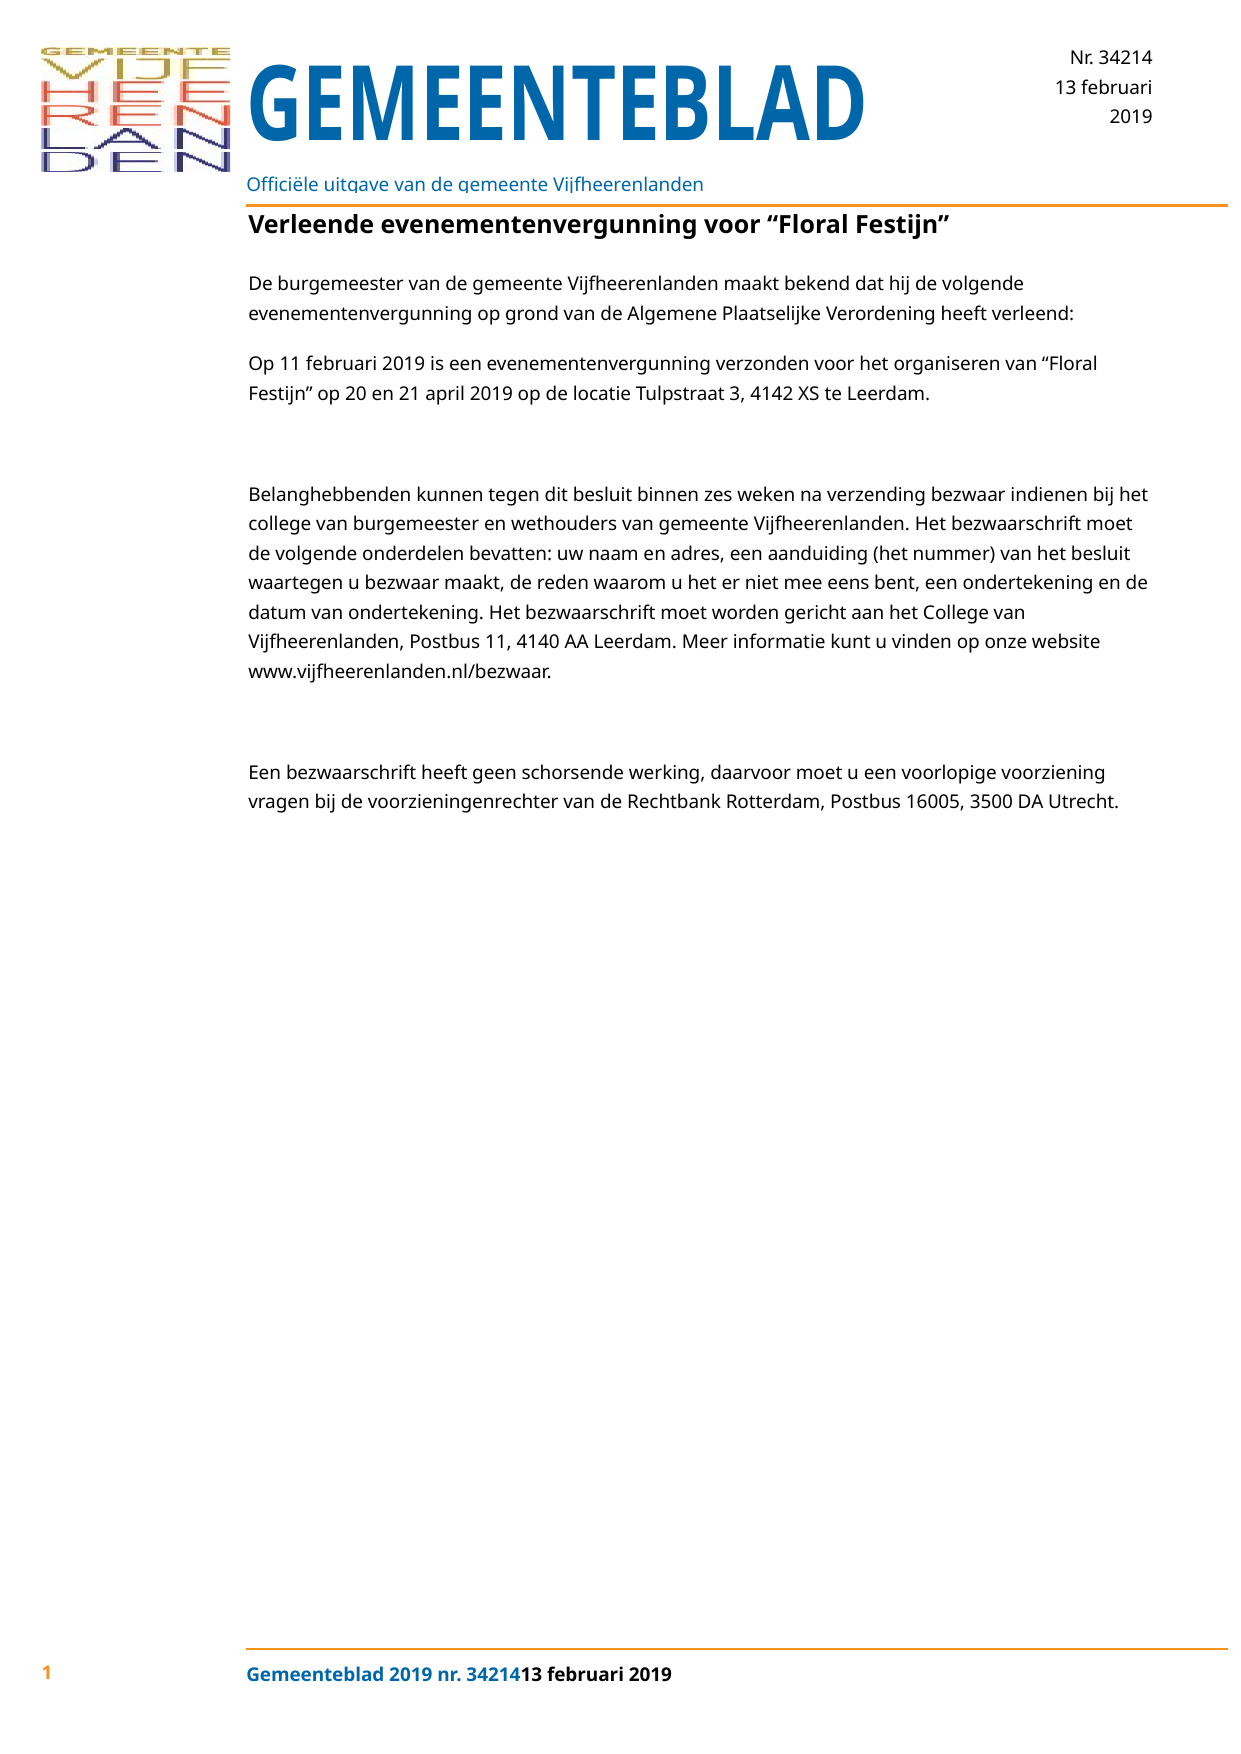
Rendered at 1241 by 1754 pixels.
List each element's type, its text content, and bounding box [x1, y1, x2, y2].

text Belanghebbenden kunnen tegen dit besluit binnen zes weken na verzending bezwaar indienen bij het college van burgemeester en wethouders van gemeente Vijfheerenlanden. Het bezwaarschrift moet de volgende onderdelen bevatten: uw naam en adres, een aanduiding (het nummer) van het besluit waartegen u bezwaar maakt, de reden waarom u het er niet mee eens bent, een ondertekening en de datum van ondertekening. Het bezwaarschrift moet worden gericht aan het College van Vijfheerenlanden, Postbus 11, 4140 AA Leerdam. Meer informatie kunt u vinden op onze website www.vijfheerenlanden.nl/bezwaar. [248, 481, 1152, 684]
text Een bezwaarschrift heeft geen schorsende werking, daarvoor moet u een voorlopige voorziening vragen bij de voorzieningenrechter van de Rechtbank Rotterdam, Postbus 16005, 3500 DA Utrecht. [248, 759, 1152, 814]
text De burgemeester van de gemeente Vijfheerenlanden maakt bekend dat hij de volgende evenementenvergunning op grond van de Algemene Plaatselijke Verordening heeft verleend: [248, 270, 1152, 326]
picture [41, 47, 231, 172]
text Op 11 februari 2019 is een evenementenvergunning verzonden voor het organiseren van “Floral Festijn” op 20 en 21 april 2019 op de locatie Tulpstraat 3, 4142 XS te Leerdam. [248, 350, 1152, 406]
text Verleende evenementenvergunning voor “Floral Festijn” [248, 207, 1152, 241]
